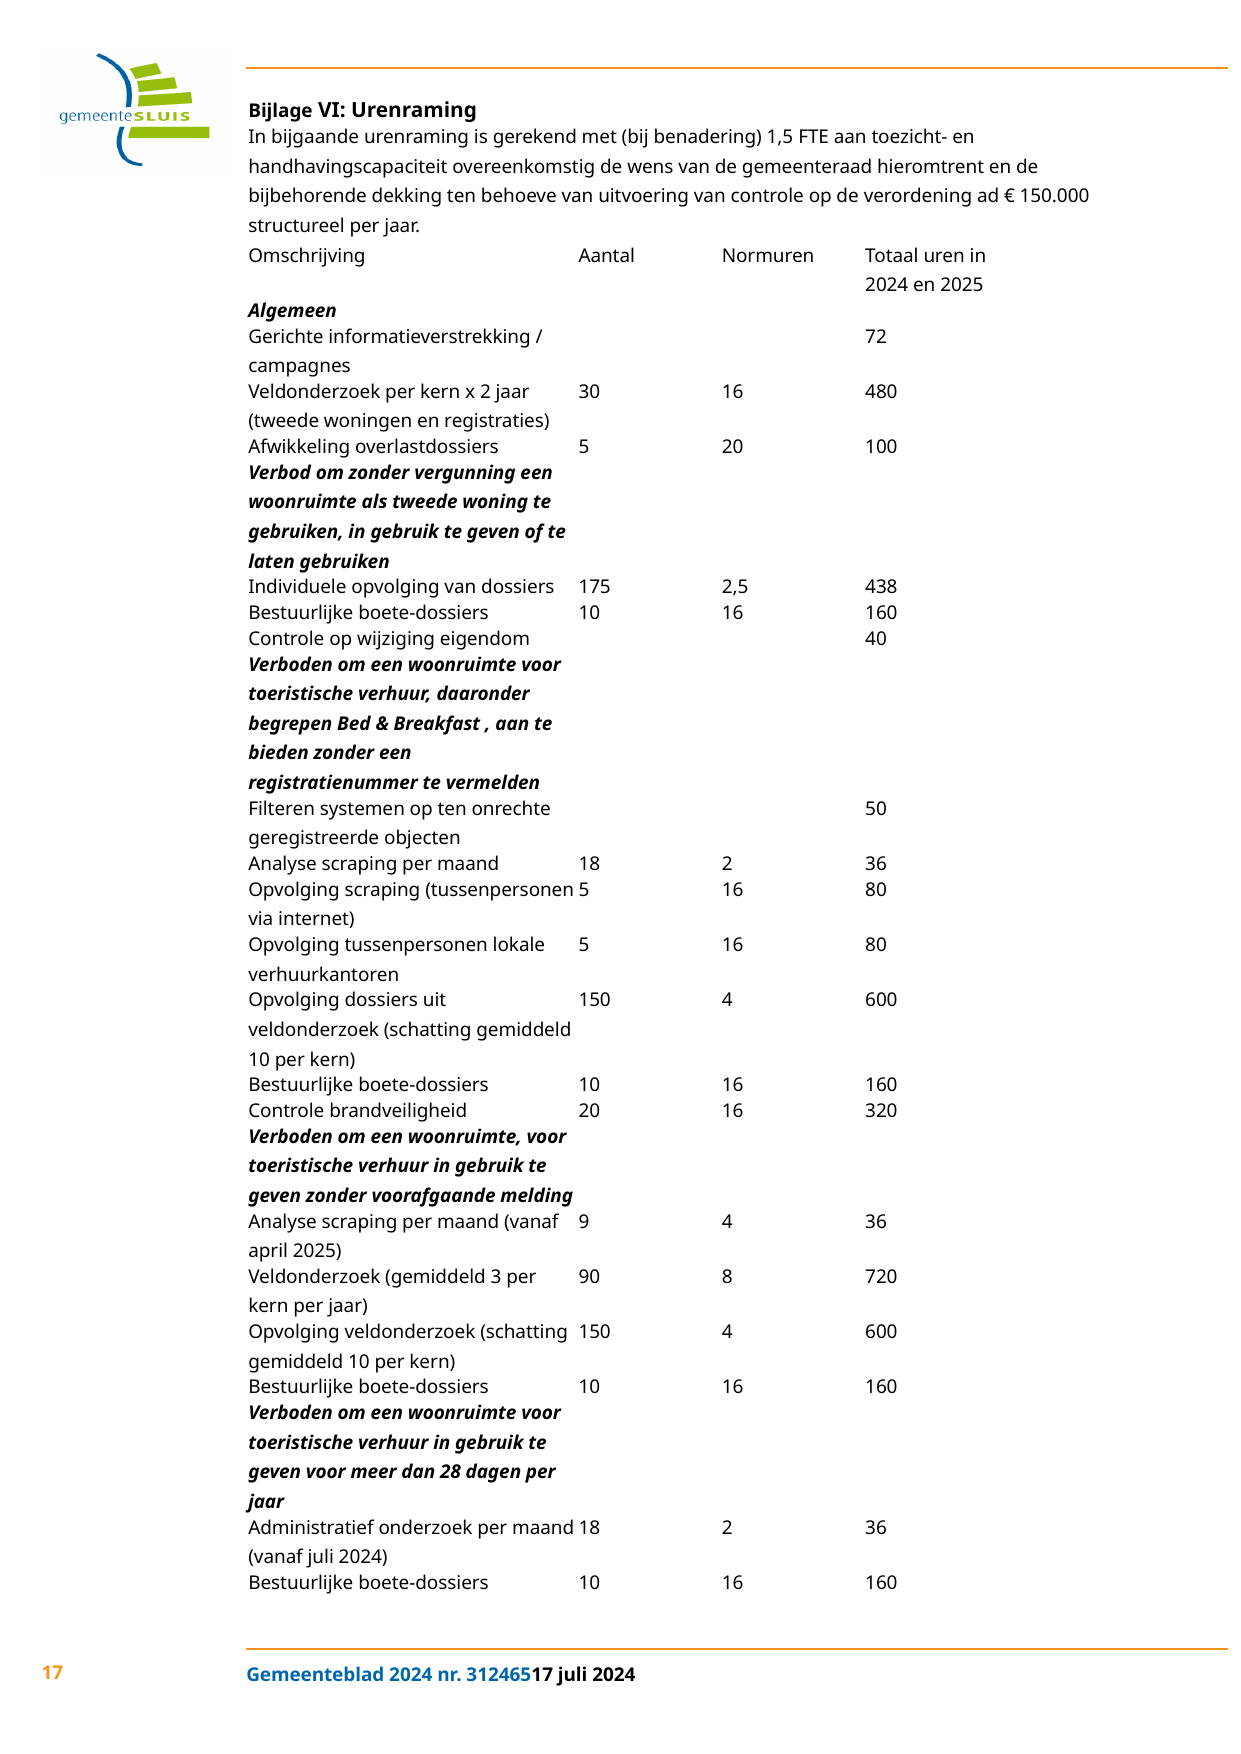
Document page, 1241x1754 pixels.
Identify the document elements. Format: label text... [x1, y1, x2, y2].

table_cell 9 [578, 1208, 722, 1263]
table_cell 8 [722, 1263, 865, 1318]
table_cell 72 [865, 323, 1008, 378]
table_cell Verboden om een woonruimte voor toeristische verhuur, daaronder begrepen Bed & Breakfast , aan te bieden zonder een registratienummer te vermelden [248, 651, 578, 795]
table_cell 40 [865, 625, 1152, 651]
table_header Omschrijving [248, 242, 578, 297]
table_cell Bestuurlijke boete-dossiers [248, 599, 578, 625]
table_cell [578, 651, 722, 795]
table_cell [578, 795, 722, 850]
table_cell 16 [722, 1097, 865, 1123]
table_header Aantal [578, 242, 722, 297]
table_cell 10 [578, 599, 722, 625]
table_cell [578, 459, 722, 574]
table_cell 5 [578, 434, 722, 459]
table_cell [865, 1123, 1152, 1208]
table_cell 16 [722, 1374, 865, 1399]
table_cell [722, 297, 865, 323]
table_cell Gerichte informatieverstrekking / campagnes [248, 323, 578, 378]
table_cell 600 [865, 1319, 1152, 1374]
table_cell Analyse scraping per maand [248, 850, 578, 876]
table_cell 100 [865, 434, 1008, 459]
table_cell 150 [578, 987, 722, 1071]
table_cell Analyse scraping per maand (vanaf april 2025) [248, 1208, 578, 1263]
table_cell 10 [578, 1374, 722, 1399]
table_cell 80 [865, 931, 1152, 987]
text Bijlage VI: Urenraming [248, 95, 1152, 123]
table_cell [865, 459, 1008, 574]
table_cell 18 [578, 850, 722, 876]
table_cell 18 [578, 1514, 722, 1569]
table_cell 16 [722, 1071, 865, 1097]
text In bijgaande urenraming is gerekend met (bij benadering) 1,5 FTE aan toezicht- en handhavingscapaciteit overeenkomstig de wens van de gemeenteraad hieromtrent en de bijbehorende dekking ten behoeve van uitvoering van controle op de verordening ad € 150.000 structureel per jaar. [248, 123, 1152, 238]
table_cell 600 [865, 987, 1152, 1071]
table_cell [578, 1123, 722, 1208]
table_header Totaal uren in 2024 en 2025 [865, 242, 1008, 297]
table_cell 4 [722, 1319, 865, 1374]
table_cell 16 [722, 876, 865, 931]
picture [41, 47, 231, 172]
table_cell Administratief onderzoek per maand (vanaf juli 2024) [248, 1514, 578, 1569]
table_cell Opvolging scraping (tussenpersonen via internet) [248, 876, 578, 931]
table_cell Opvolging veldonderzoek (schatting gemiddeld 10 per kern) [248, 1319, 578, 1374]
table_cell Opvolging tussenpersonen lokale verhuurkantoren [248, 931, 578, 987]
table_cell 160 [865, 1569, 1152, 1595]
table_cell 4 [722, 1208, 865, 1263]
table_cell 20 [578, 1097, 722, 1123]
table_cell [578, 297, 722, 323]
table_cell [578, 1400, 722, 1514]
table_cell 36 [865, 850, 1152, 876]
table_cell [722, 1400, 865, 1514]
table_cell [722, 625, 865, 651]
table_cell 10 [578, 1071, 722, 1097]
table_cell Individuele opvolging van dossiers [248, 574, 578, 599]
table_cell [865, 1400, 1152, 1514]
table_cell 36 [865, 1208, 1152, 1263]
table_cell 160 [865, 599, 1152, 625]
table_cell 160 [865, 1071, 1152, 1097]
table_cell 4 [722, 987, 865, 1071]
table_cell [722, 651, 865, 795]
table_cell [578, 625, 722, 651]
table_cell 438 [865, 574, 1152, 599]
table_cell [722, 323, 865, 378]
table_cell 150 [578, 1319, 722, 1374]
table_cell 50 [865, 795, 1152, 850]
table_cell 5 [578, 876, 722, 931]
table_cell 320 [865, 1097, 1152, 1123]
table_cell Verboden om een woonruimte voor toeristische verhuur in gebruik te geven voor meer dan 28 dagen per jaar [248, 1400, 578, 1514]
table_cell 160 [865, 1374, 1152, 1399]
table_cell [722, 795, 865, 850]
table_cell Veldonderzoek (gemiddeld 3 per kern per jaar) [248, 1263, 578, 1318]
table_cell Controle brandveiligheid [248, 1097, 578, 1123]
table_cell Algemeen [248, 297, 578, 323]
table_cell 36 [865, 1514, 1152, 1569]
table_cell 2,5 [722, 574, 865, 599]
table_cell Opvolging dossiers uit veldonderzoek (schatting gemiddeld 10 per kern) [248, 987, 578, 1071]
table_cell Afwikkeling overlastdossiers [248, 434, 578, 459]
table_cell 90 [578, 1263, 722, 1318]
table_cell 2 [722, 1514, 865, 1569]
table_cell Verboden om een woonruimte, voor toeristische verhuur in gebruik te geven zonder voorafgaande melding [248, 1123, 578, 1208]
table_cell Bestuurlijke boete-dossiers [248, 1374, 578, 1399]
table_cell 5 [578, 931, 722, 987]
table_cell Veldonderzoek per kern x 2 jaar (tweede woningen en registraties) [248, 378, 578, 433]
table_cell Verbod om zonder vergunning een woonruimte als tweede woning te gebruiken, in gebruik te geven of te laten gebruiken [248, 459, 578, 574]
table_cell 720 [865, 1263, 1152, 1318]
table_cell Filteren systemen op ten onrechte geregistreerde objecten [248, 795, 578, 850]
table_cell 20 [722, 434, 865, 459]
table_cell [865, 651, 1152, 795]
table_cell 2 [722, 850, 865, 876]
table_cell [722, 1123, 865, 1208]
table_cell 480 [865, 378, 1008, 433]
table_cell 175 [578, 574, 722, 599]
table_cell 80 [865, 876, 1152, 931]
table_cell Bestuurlijke boete-dossiers [248, 1071, 578, 1097]
table_header Normuren [722, 242, 865, 297]
table_cell Controle op wijziging eigendom [248, 625, 578, 651]
table_cell 16 [722, 378, 865, 433]
table_cell 16 [722, 931, 865, 987]
table_cell 16 [722, 599, 865, 625]
table_cell [722, 459, 865, 574]
table_cell Bestuurlijke boete-dossiers [248, 1569, 578, 1595]
table_cell 30 [578, 378, 722, 433]
table_cell [865, 297, 1008, 323]
table_cell 16 [722, 1569, 865, 1595]
table_cell 10 [578, 1569, 722, 1595]
table_cell [578, 323, 722, 378]
